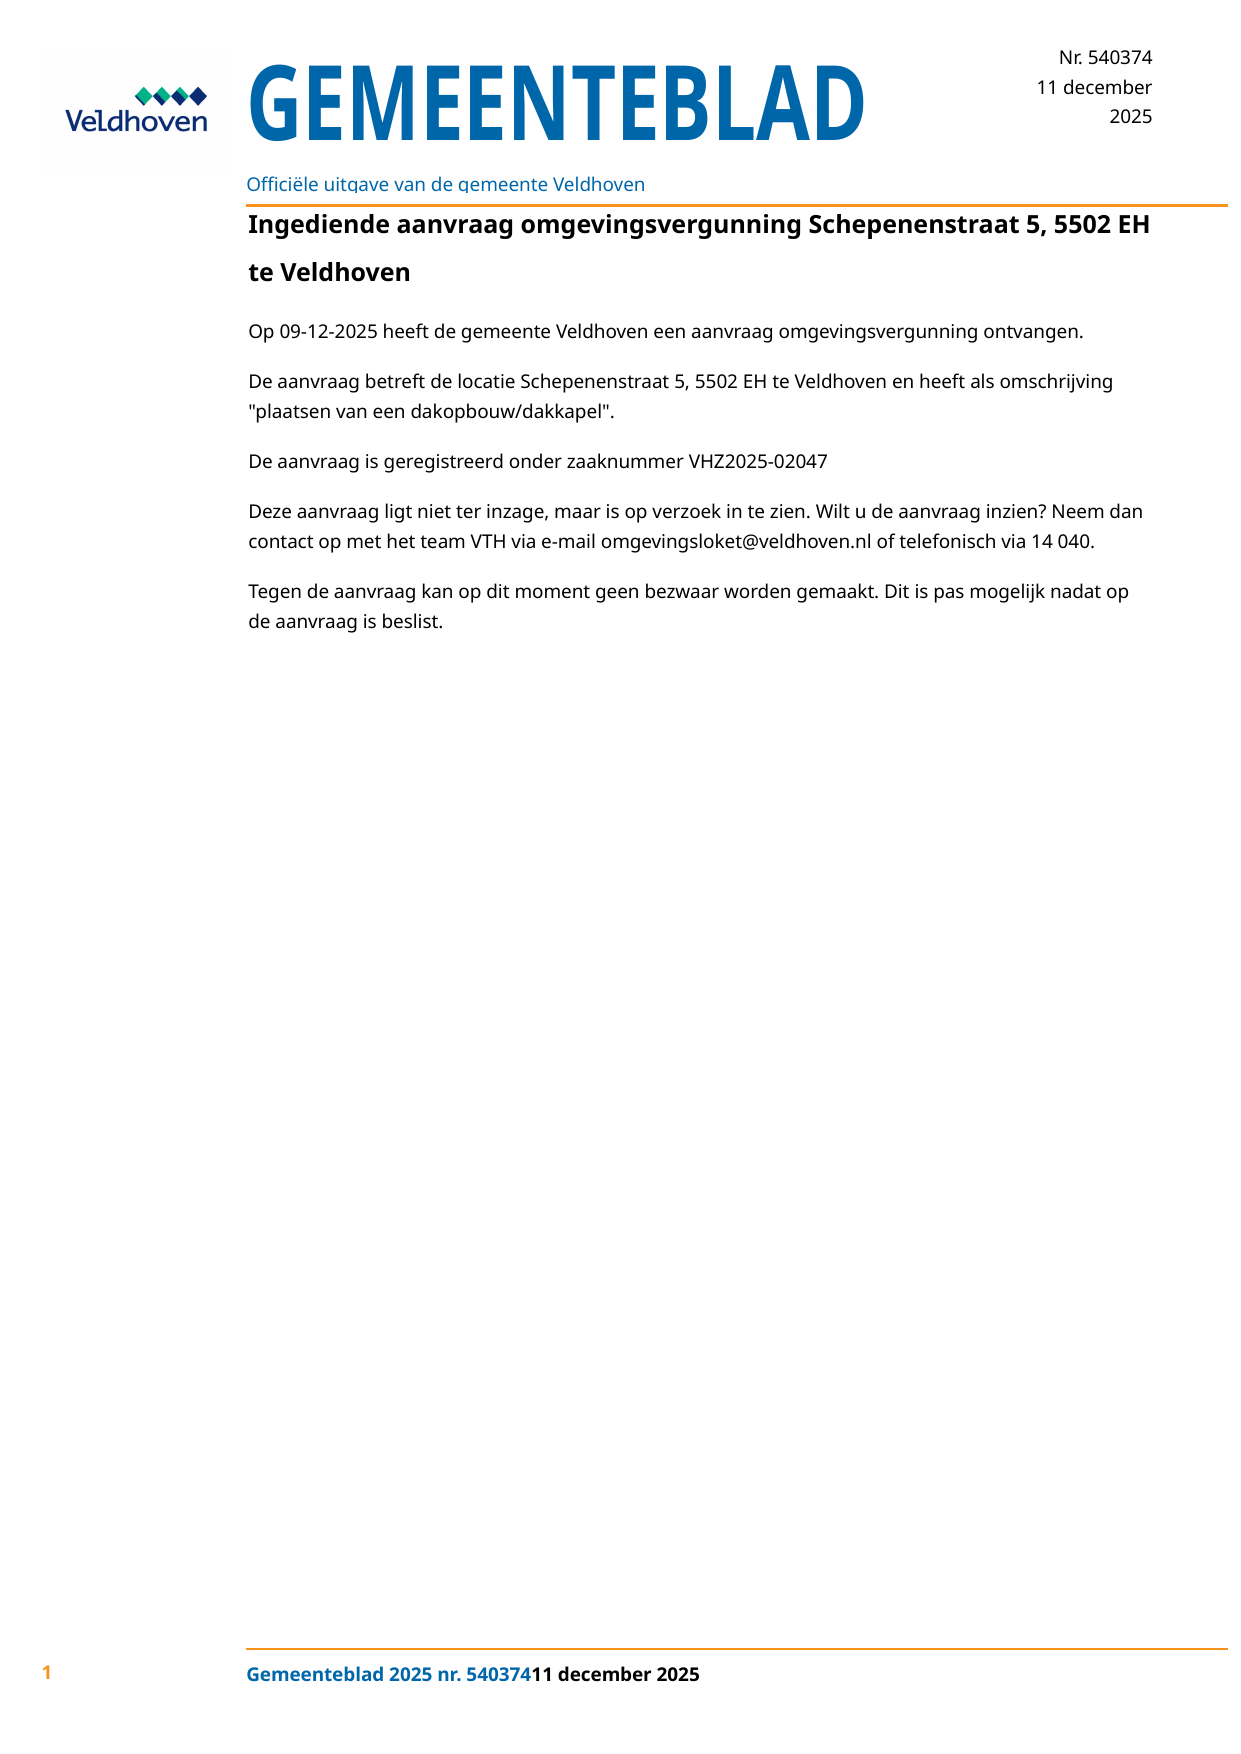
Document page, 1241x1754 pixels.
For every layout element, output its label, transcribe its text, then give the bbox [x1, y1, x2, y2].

text Deze aanvraag ligt niet ter inzage, maar is op verzoek in te zien. Wilt u de aanvraag inzien? Neem dan contact op met het team VTH via e-mail omgevingsloket@veldhoven.nl of telefonisch via 14 040. [248, 499, 1152, 554]
text Tegen de aanvraag kan op dit moment geen bezwaar worden gemaakt. Dit is pas mogelijk nadat op de aanvraag is beslist. [248, 579, 1152, 634]
text Op 09-12-2025 heeft de gemeente Veldhoven een aanvraag omgevingsvergunning ontvangen. [248, 318, 1152, 344]
text De aanvraag is geregistreerd onder zaaknummer VHZ2025-02047 [248, 448, 1152, 474]
picture [41, 47, 231, 172]
text Ingediende aanvraag omgevingsvergunning Schepenenstraat 5, 5502 EH te Veldhoven [248, 207, 1152, 288]
text De aanvraag betreft de locatie Schepenenstraat 5, 5502 EH te Veldhoven en heeft als omschrijving "plaatsen van een dakopbouw/dakkapel". [248, 368, 1152, 424]
